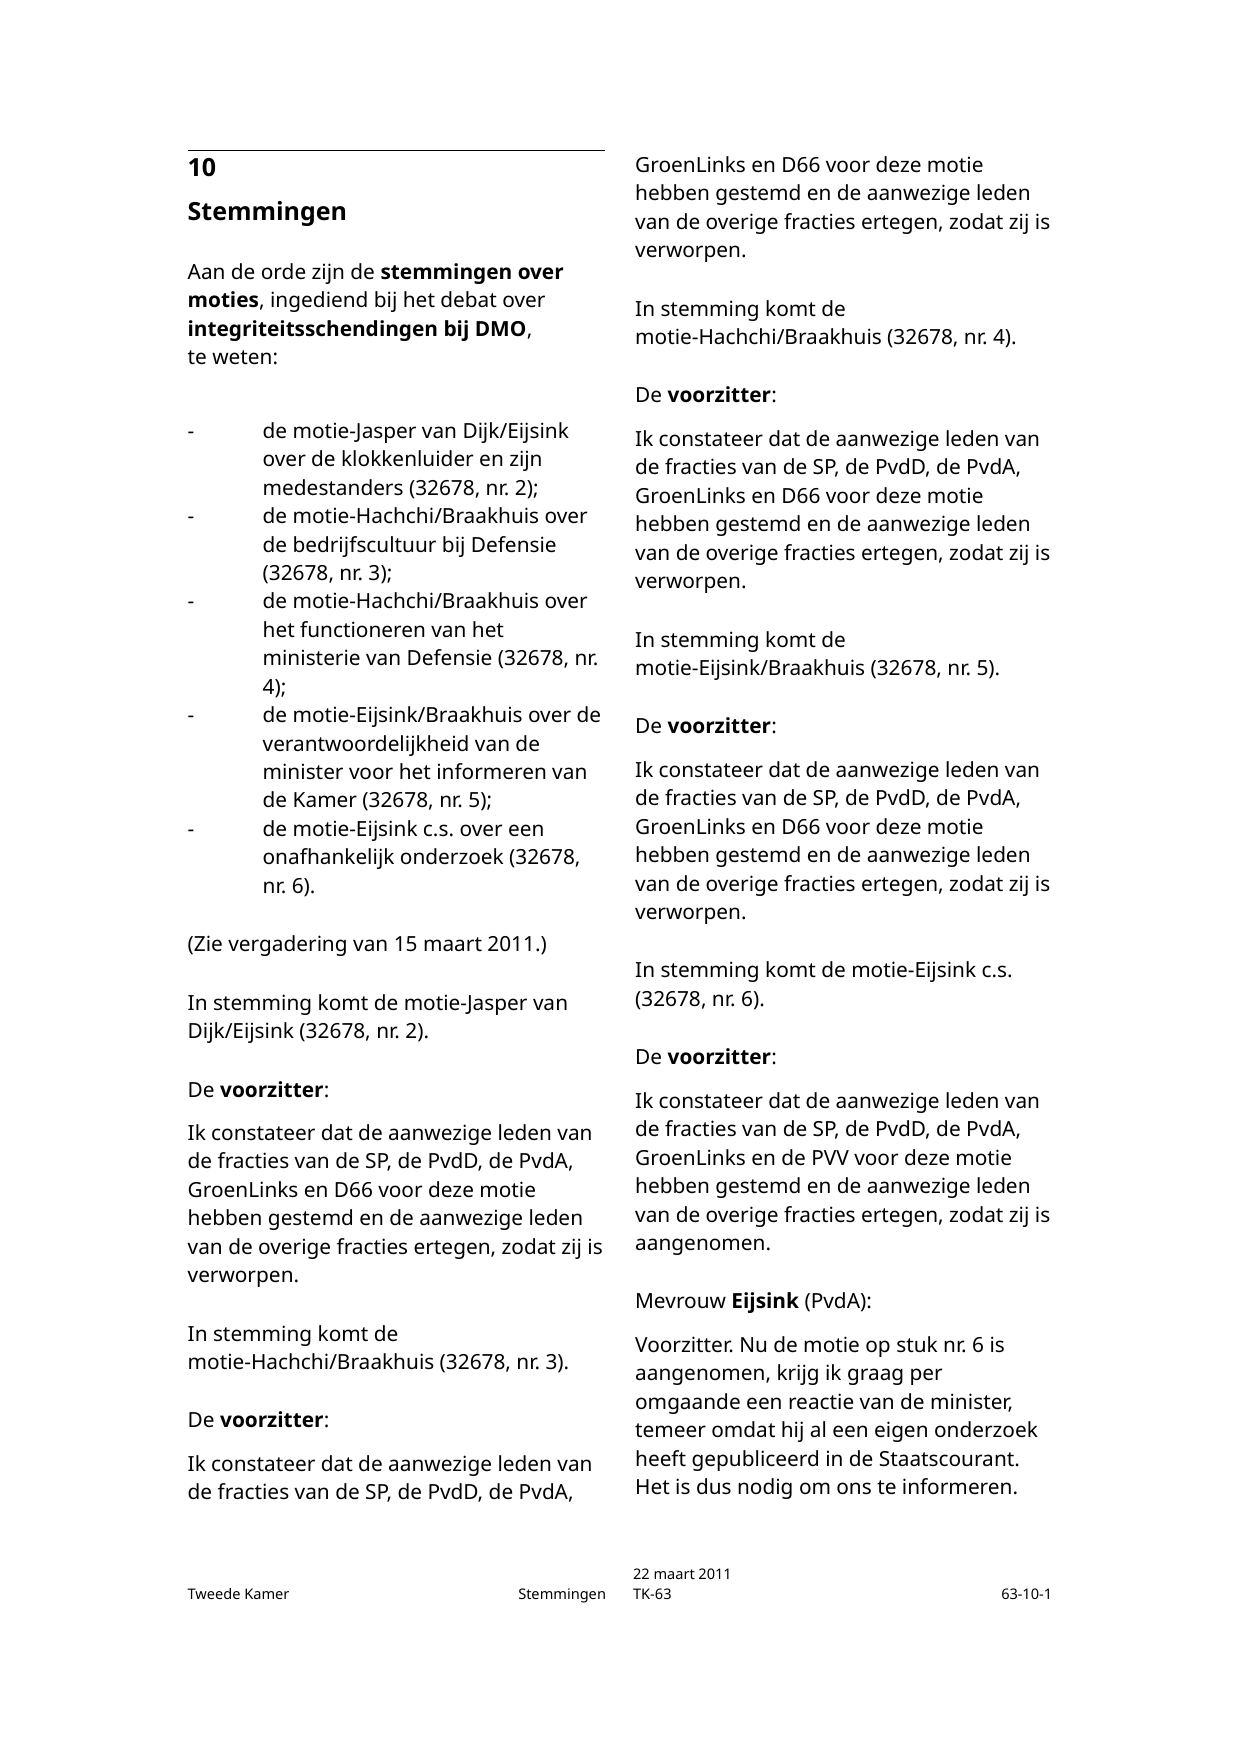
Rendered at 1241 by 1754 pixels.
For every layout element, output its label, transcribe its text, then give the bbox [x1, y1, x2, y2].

text In stemming komt de motie-Eijsink c.s. (32678, nr. 6). [635, 956, 1053, 1012]
text De voorzitter: [187, 1406, 605, 1434]
text Stemmingen [187, 193, 605, 227]
text te weten: [187, 342, 605, 371]
list de motie-Eijsink/Braakhuis over de verantwoordelijkheid van de minister voor het informeren van de Kamer (32678, nr. 5); [187, 700, 605, 814]
text 10 [187, 151, 605, 184]
text Ik constateer dat de aanwezige leden van de fracties van de SP, de PvdD, de PvdA, GroenLinks en D66 voor deze motie hebben gestemd en de aanwezige leden van de overige fracties ertegen, zodat zij is verworpen. [187, 1118, 605, 1289]
text In stemming komt de motie-Eijsink/Braakhuis (32678, nr. 5). [635, 625, 1053, 682]
text In stemming komt de motie-Hachchi/Braakhuis (32678, nr. 4). [635, 294, 1053, 351]
list de motie-Eijsink c.s. over een onafhankelijk onderzoek (32678, nr. 6). [187, 814, 605, 899]
text De voorzitter: [187, 1075, 605, 1103]
list de motie-Jasper van Dijk/Eijsink over de klokkenluider en zijn medestanders (32678, nr. 2); [187, 416, 605, 501]
text Ik constateer dat de aanwezige leden van de fracties van de SP, de PvdD, de PvdA, GroenLinks en D66 voor deze motie hebben gestemd en de aanwezige leden van de overige fracties ertegen, zodat zij is verworpen. [635, 424, 1053, 595]
text In stemming komt de motie-Jasper van Dijk/Eijsink (32678, nr. 2). [187, 988, 605, 1045]
text In stemming komt de motie-Hachchi/Braakhuis (32678, nr. 3). [187, 1319, 605, 1376]
text Ik constateer dat de aanwezige leden van de fracties van de SP, de PvdD, de PvdA, [187, 1449, 605, 1506]
list de motie-Hachchi/Braakhuis over de bedrijfscultuur bij Defensie (32678, nr. 3); [187, 501, 605, 587]
text Ik constateer dat de aanwezige leden van de fracties van de SP, de PvdD, de PvdA, GroenLinks en de PVV voor deze motie hebben gestemd en de aanwezige leden van de overige fracties ertegen, zodat zij is aangenomen. [635, 1086, 1053, 1257]
text Mevrouw Eijsink (PvdA): [635, 1287, 1053, 1315]
text Voorzitter. Nu de motie op stuk nr. 6 is aangenomen, krijg ik graag per omgaande een reactie van de minister, temeer omdat hij al een eigen onderzoek heeft gepubliceerd in de Staatscourant. Het is dus nodig om ons te informeren. [635, 1330, 1053, 1501]
text Aan de orde zijn de stemmingen over moties, ingediend bij het debat over integriteitsschendingen bij DMO, [187, 257, 605, 342]
text GroenLinks en D66 voor deze motie hebben gestemd en de aanwezige leden van de overige fracties ertegen, zodat zij is verworpen. [635, 150, 1053, 264]
text De voorzitter: [635, 712, 1053, 740]
list de motie-Hachchi/Braakhuis over het functioneren van het ministerie van Defensie (32678, nr. 4); [187, 587, 605, 700]
text De voorzitter: [635, 1042, 1053, 1071]
text (Zie vergadering van 15 maart 2011.) [187, 929, 605, 958]
text Ik constateer dat de aanwezige leden van de fracties van de SP, de PvdD, de PvdA, GroenLinks en D66 voor deze motie hebben gestemd en de aanwezige leden van de overige fracties ertegen, zodat zij is verworpen. [635, 755, 1053, 926]
text De voorzitter: [635, 381, 1053, 409]
